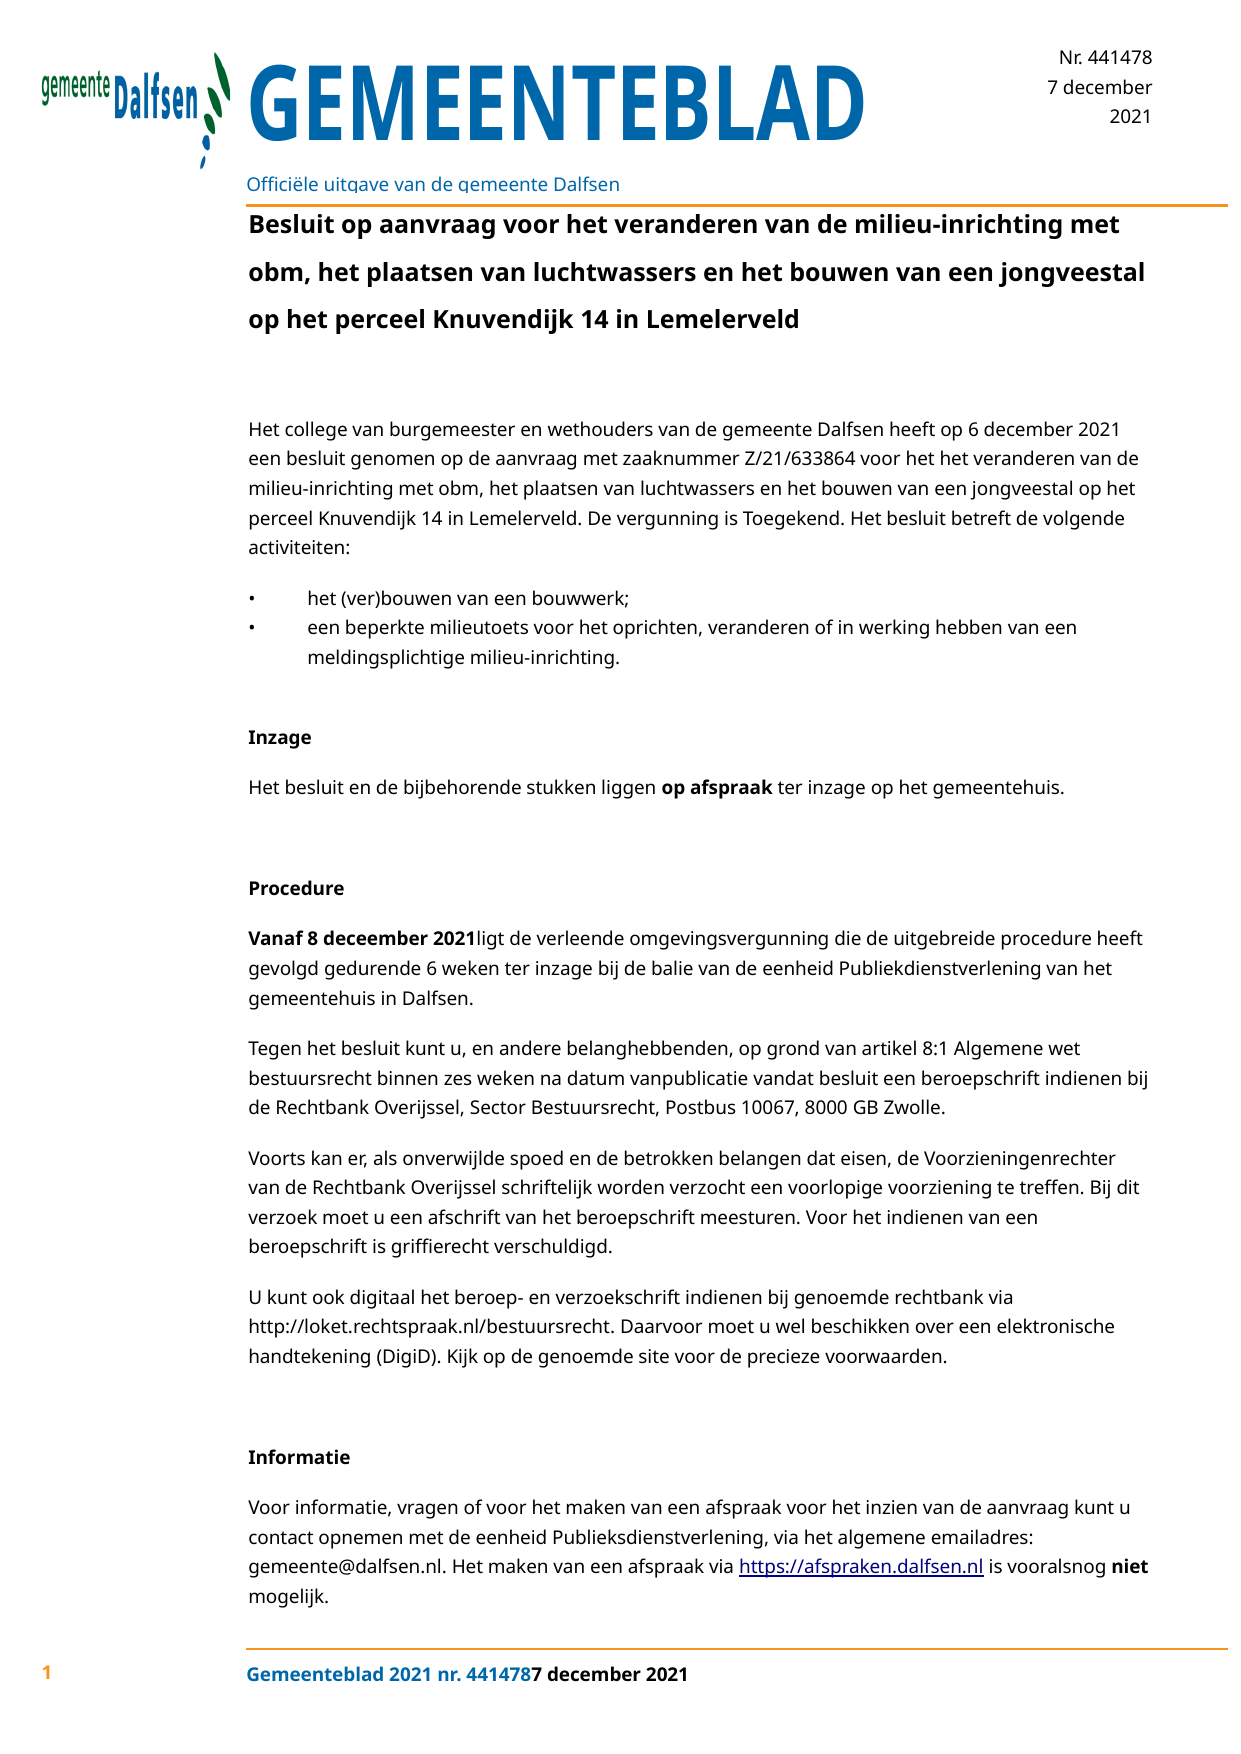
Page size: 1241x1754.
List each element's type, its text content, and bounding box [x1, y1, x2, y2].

text Voor informatie, vragen of voor het maken van een afspraak voor het inzien van de aanvraag kunt u contact opnemen met de eenheid Publieksdienstverlening, via het algemene emailadres: gemeente@dalfsen.nl. Het maken van een afspraak via https://afspraken.dalfsen.nl is vooralsnog niet mogelijk. [248, 1494, 1152, 1609]
text Tegen het besluit kunt u, en andere belanghebbenden, op grond van artikel 8:1 Algemene wet bestuursrecht binnen zes weken na datum vanpublicatie vandat besluit een beroepschrift indienen bij de Rechtbank Overijssel, Sector Bestuursrecht, Postbus 10067, 8000 GB Zwolle. [248, 1035, 1152, 1120]
text Voorts kan er, als onverwijlde spoed en de betrokken belangen dat eisen, de Voorzieningenrechter van de Rechtbank Overijssel schriftelijk worden verzocht een voorlopige voorziening te treffen. Bij dit verzoek moet u een afschrift van het beroepschrift meesturen. Voor het indienen van een beroepschrift is griffierecht verschuldigd. [248, 1145, 1152, 1259]
text Procedure [248, 875, 1152, 901]
text Het college van burgemeester en wethouders van de gemeente Dalfsen heeft op 6 december 2021 een besluit genomen op de aanvraag met zaaknummer Z/21/633864 voor het het veranderen van de milieu-inrichting met obm, het plaatsen van luchtwassers en het bouwen van een jongveestal op het perceel Knuvendijk 14 in Lemelerveld. De vergunning is Toegekend. Het besluit betreft de volgende activiteiten: [248, 416, 1152, 560]
text Besluit op aanvraag voor het veranderen van de milieu-inrichting met obm, het plaatsen van luchtwassers en het bouwen van een jongveestal op het perceel Knuvendijk 14 in Lemelerveld [248, 207, 1152, 336]
text U kunt ook digitaal het beroep- en verzoekschrift indienen bij genoemde rechtbank via http://loket.rechtspraak.nl/bestuursrecht. Daarvoor moet u wel beschikken over een elektronische handtekening (DigiD). Kijk op de genoemde site voor de precieze voorwaarden. [248, 1284, 1152, 1369]
text Het besluit en de bijbehorende stukken liggen op afspraak ter inzage op het gemeentehuis. [248, 774, 1152, 800]
picture [41, 47, 231, 172]
list het (ver)bouwen van een bouwwerk; [248, 585, 1152, 610]
text Inzage [248, 724, 1152, 749]
text Vanaf 8 deceember 2021ligt de verleende omgevingsvergunning die de uitgebreide procedure heeft gevolgd gedurende 6 weken ter inzage bij de balie van de eenheid Publiekdienstverlening van het gemeentehuis in Dalfsen. [248, 926, 1152, 1010]
list een beperkte milieutoets voor het oprichten, veranderen of in werking hebben van een meldingsplichtige milieu-inrichting. [248, 614, 1152, 669]
text Informatie [248, 1444, 1152, 1469]
